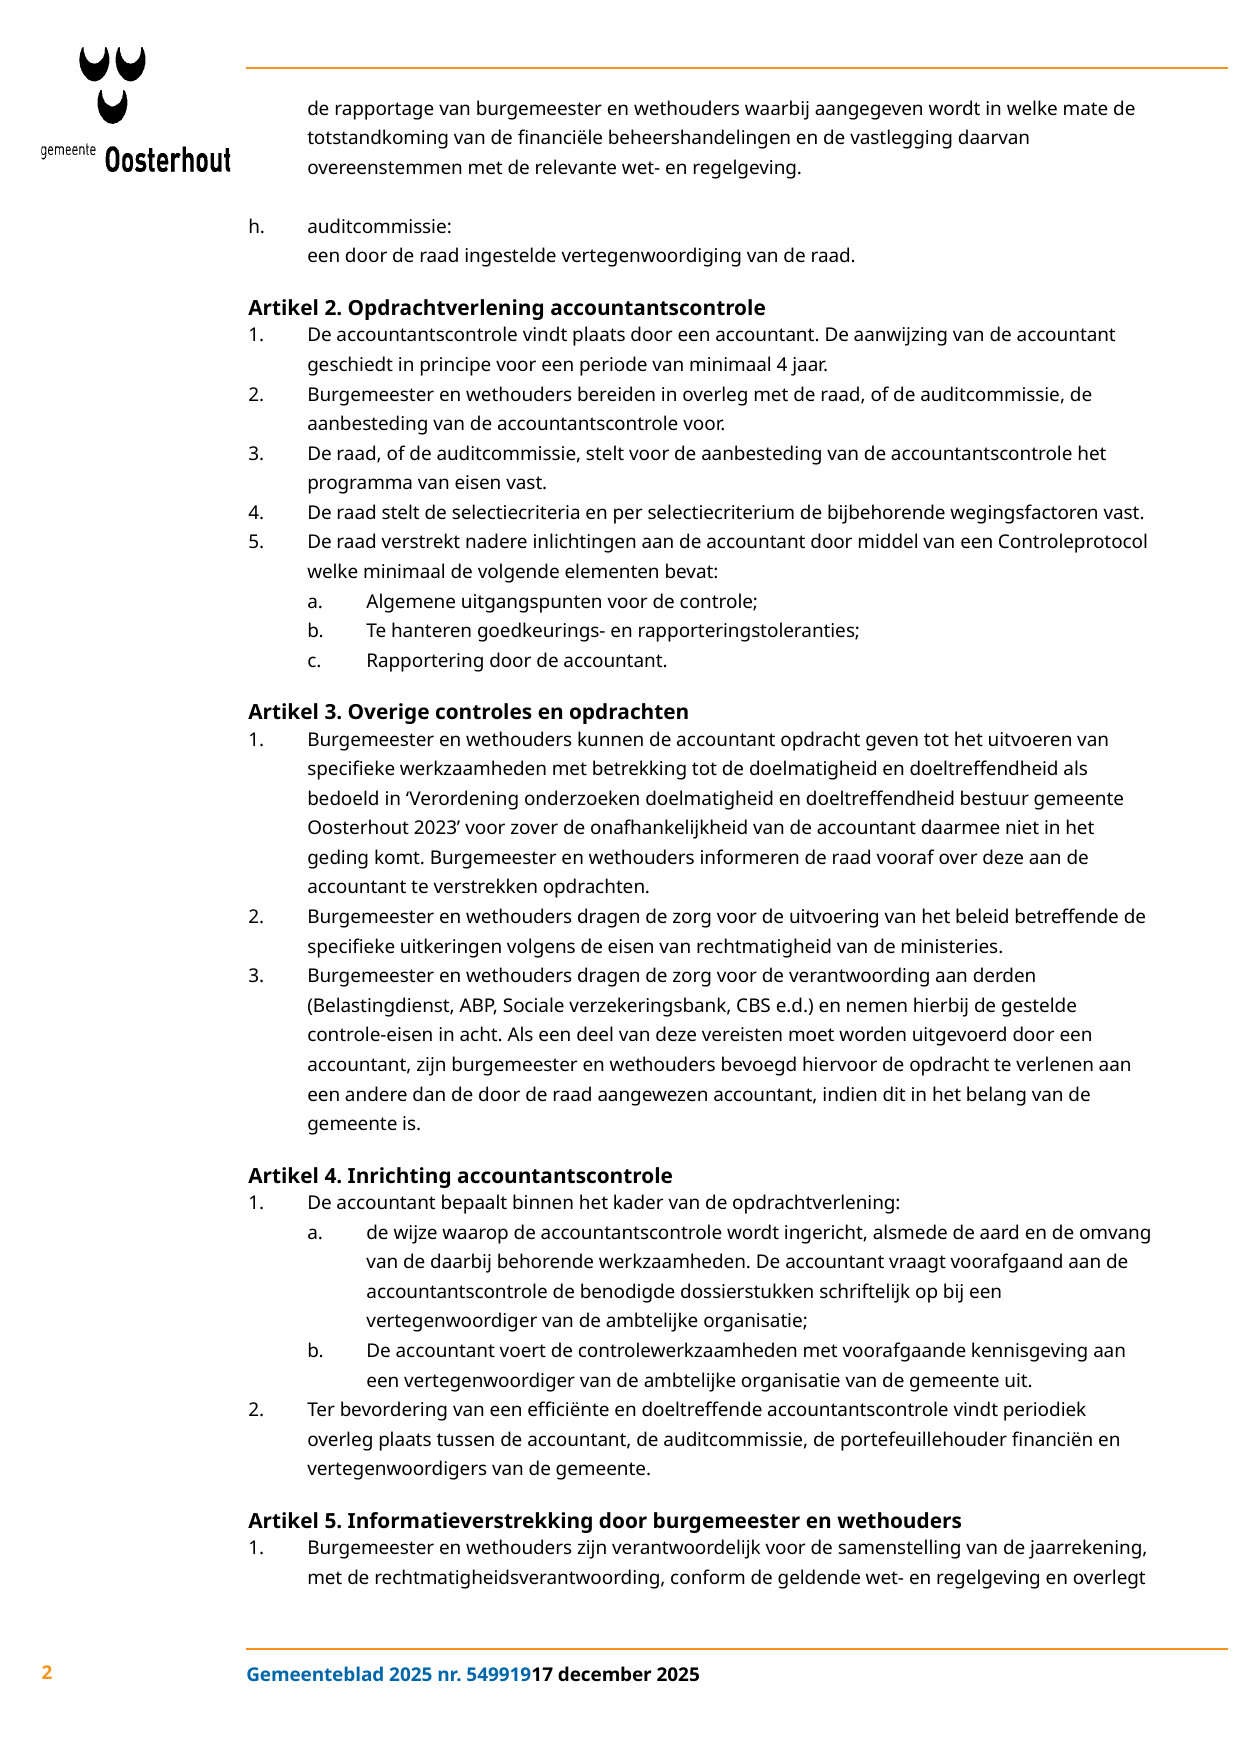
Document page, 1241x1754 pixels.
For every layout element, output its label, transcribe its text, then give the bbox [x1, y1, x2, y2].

picture [41, 47, 231, 172]
list Burgemeester en wethouders dragen de zorg voor de uitvoering van het beleid betreffende de specifieke uitkeringen volgens de eisen van rechtmatigheid van de ministeries. [248, 903, 1152, 959]
list auditcommissie: [248, 213, 1152, 239]
list de rapportage van burgemeester en wethouders waarbij aangegeven wordt in welke mate de totstandkoming van de financiële beheershandelingen en de vastlegging daarvan overeenstemmen met de relevante wet- en regelgeving. [248, 95, 1152, 180]
list De accountant bepaalt binnen het kader van de opdrachtverlening: [248, 1189, 1152, 1215]
list De raad, of de auditcommissie, stelt voor de aanbesteding van de accountantscontrole het programma van eisen vast. [248, 440, 1152, 495]
list De accountantscontrole vindt plaats door een accountant. De aanwijzing van de accountant geschiedt in principe voor een periode van minimaal 4 jaar. [248, 322, 1152, 377]
list Rapportering door de accountant. [307, 647, 1152, 673]
list De raad stelt de selectiecriteria en per selectiecriterium de bijbehorende wegingsfactoren vast. [248, 499, 1152, 525]
text Artikel 4. Inrichting accountantscontrole [248, 1161, 1152, 1189]
list de wijze waarop de accountantscontrole wordt ingericht, alsmede de aard en de omvang van de daarbij behorende werkzaamheden. De accountant vraagt voorafgaand aan de accountantscontrole de benodigde dossierstukken schriftelijk op bij een vertegenwoordiger van de ambtelijke organisatie; [307, 1219, 1152, 1333]
list Burgemeester en wethouders bereiden in overleg met de raad, of de auditcommissie, de aanbesteding van de accountantscontrole voor. [248, 381, 1152, 436]
text Artikel 2. Opdrachtverlening accountantscontrole [248, 293, 1152, 322]
list een door de raad ingestelde vertegenwoordiging van de raad. [248, 243, 1152, 268]
list De accountant voert de controlewerkzaamheden met voorafgaande kennisgeving aan een vertegenwoordiger van de ambtelijke organisatie van de gemeente uit. [307, 1337, 1152, 1392]
text Artikel 5. Informatieverstrekking door burgemeester en wethouders [248, 1506, 1152, 1534]
list Burgemeester en wethouders zijn verantwoordelijk voor de samenstelling van de jaarrekening, met de rechtmatigheidsverantwoording, conform de geldende wet- en regelgeving en overlegt [248, 1534, 1152, 1590]
list Ter bevordering van een efficiënte en doeltreffende accountantscontrole vindt periodiek overleg plaats tussen de accountant, de auditcommissie, de portefeuillehouder financiën en vertegenwoordigers van de gemeente. [248, 1396, 1152, 1481]
list Te hanteren goedkeurings- en rapporteringstoleranties; [307, 617, 1152, 643]
text Artikel 3. Overige controles en opdrachten [248, 697, 1152, 726]
list Burgemeester en wethouders dragen de zorg voor de verantwoording aan derden (Belastingdienst, ABP, Sociale verzekeringsbank, CBS e.d.) en nemen hierbij de gestelde controle-eisen in acht. Als een deel van deze vereisten moet worden uitgevoerd door een accountant, zijn burgemeester en wethouders bevoegd hiervoor de opdracht te verlenen aan een andere dan de door de raad aangewezen accountant, indien dit in het belang van de gemeente is. [248, 962, 1152, 1136]
list Burgemeester en wethouders kunnen de accountant opdracht geven tot het uitvoeren van specifieke werkzaamheden met betrekking tot de doelmatigheid en doeltreffendheid als bedoeld in ‘Verordening onderzoeken doelmatigheid en doeltreffendheid bestuur gemeente Oosterhout 2023’ voor zover de onafhankelijkheid van de accountant daarmee niet in het geding komt. Burgemeester en wethouders informeren de raad vooraf over deze aan de accountant te verstrekken opdrachten. [248, 726, 1152, 899]
list Algemene uitgangspunten voor de controle; [307, 588, 1152, 613]
list De raad verstrekt nadere inlichtingen aan de accountant door middel van een Controleprotocol welke minimaal de volgende elementen bevat: [248, 529, 1152, 584]
